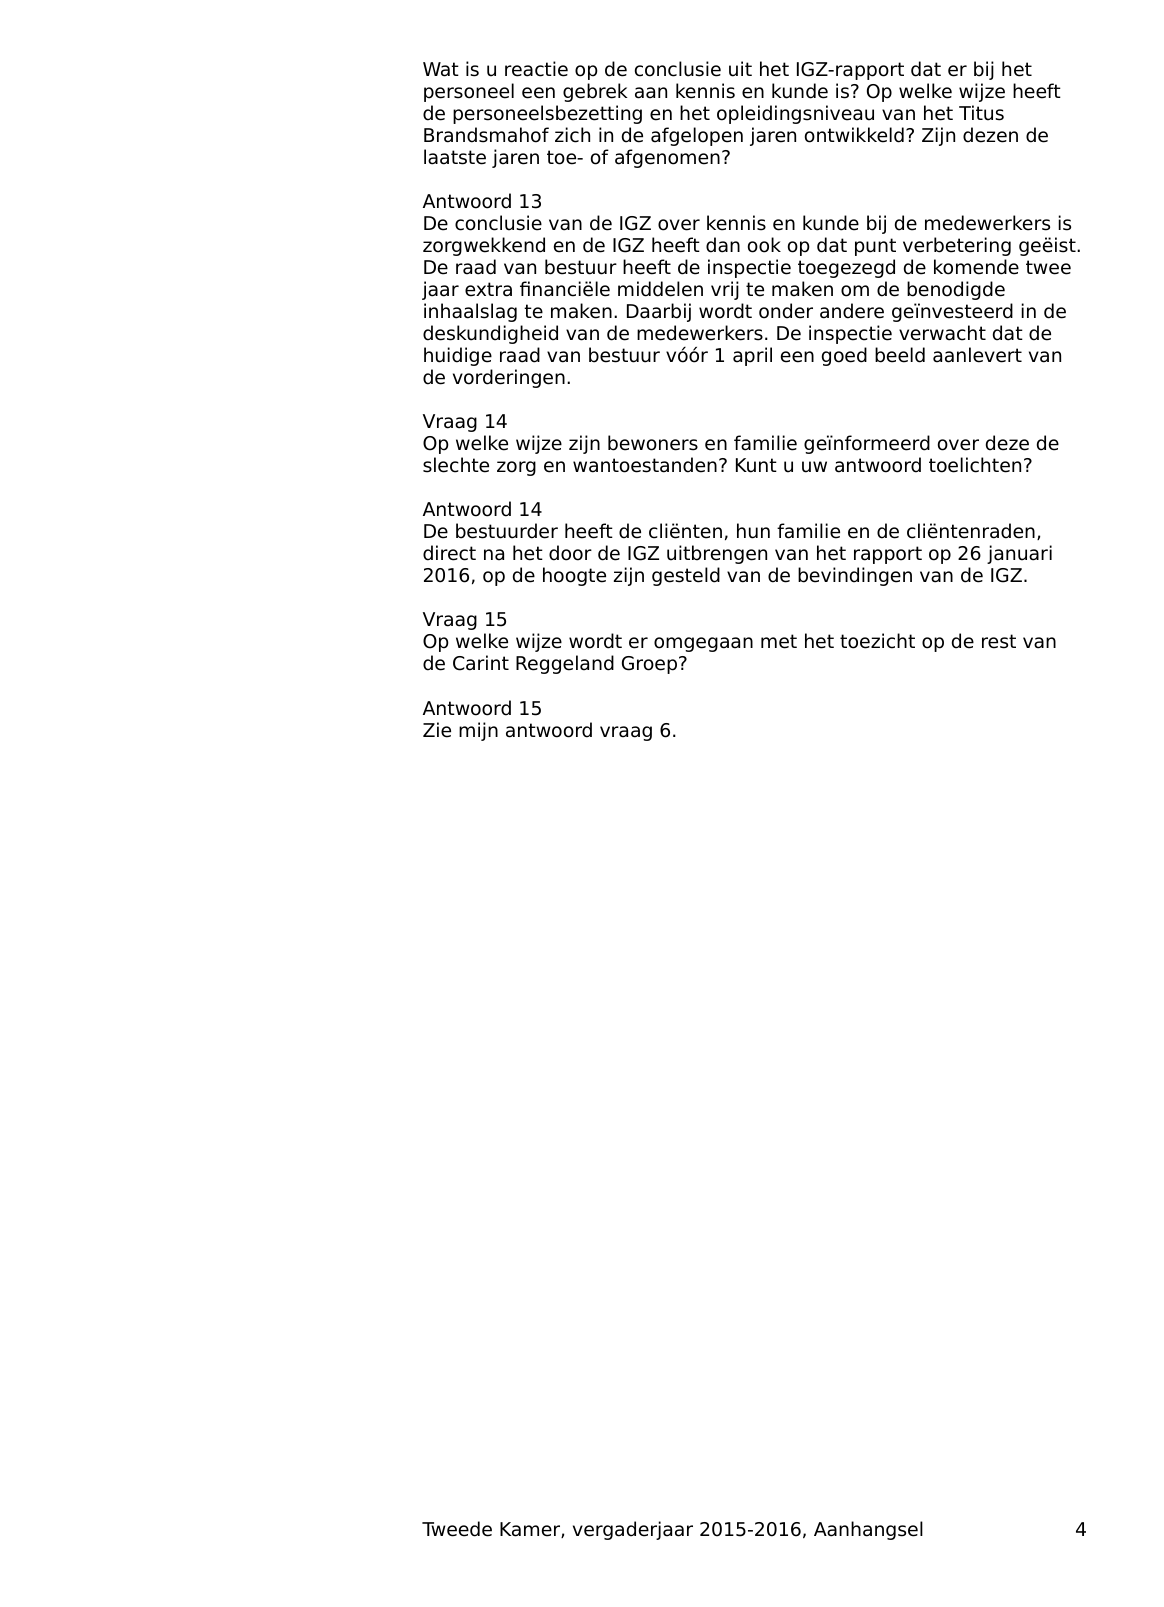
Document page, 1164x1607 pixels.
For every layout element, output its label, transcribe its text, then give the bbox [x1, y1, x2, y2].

text De conclusie van de IGZ over kennis en kunde bij de medewerkers is zorgwekkend en de IGZ heeft dan ook op dat punt verbetering geëist. De raad van bestuur heeft de inspectie toegezegd de komende twee jaar extra financiële middelen vrij te maken om de benodigde inhaalslag te maken. Daarbij wordt onder andere geïnvesteerd in de deskundigheid van de medewerkers. De inspectie verwacht dat de huidige raad van bestuur vóór 1 april een goed beeld aanlevert van de vorderingen. [422, 213, 1087, 389]
text Antwoord 14 [422, 499, 1087, 521]
text Wat is u reactie op de conclusie uit het IGZ-rapport dat er bij het personeel een gebrek aan kennis en kunde is? Op welke wijze heeft de personeelsbezetting en het opleidingsniveau van het Titus Brandsmahof zich in de afgelopen jaren ontwikkeld? Zijn dezen de laatste jaren toe- of afgenomen? [422, 59, 1087, 169]
text Antwoord 13 [422, 191, 1087, 213]
text Antwoord 15 [422, 697, 1087, 719]
text Op welke wijze zijn bewoners en familie geïnformeerd over deze de slechte zorg en wantoestanden? Kunt u uw antwoord toelichten? [422, 433, 1087, 477]
text Vraag 15 [422, 609, 1087, 631]
text Op welke wijze wordt er omgegaan met het toezicht op de rest van de Carint Reggeland Groep? [422, 631, 1087, 675]
text Vraag 14 [422, 411, 1087, 433]
text De bestuurder heeft de cliënten, hun familie en de cliëntenraden, direct na het door de IGZ uitbrengen van het rapport op 26 januari 2016, op de hoogte zijn gesteld van de bevindingen van de IGZ. [422, 521, 1087, 587]
text Zie mijn antwoord vraag 6. [422, 719, 1087, 741]
